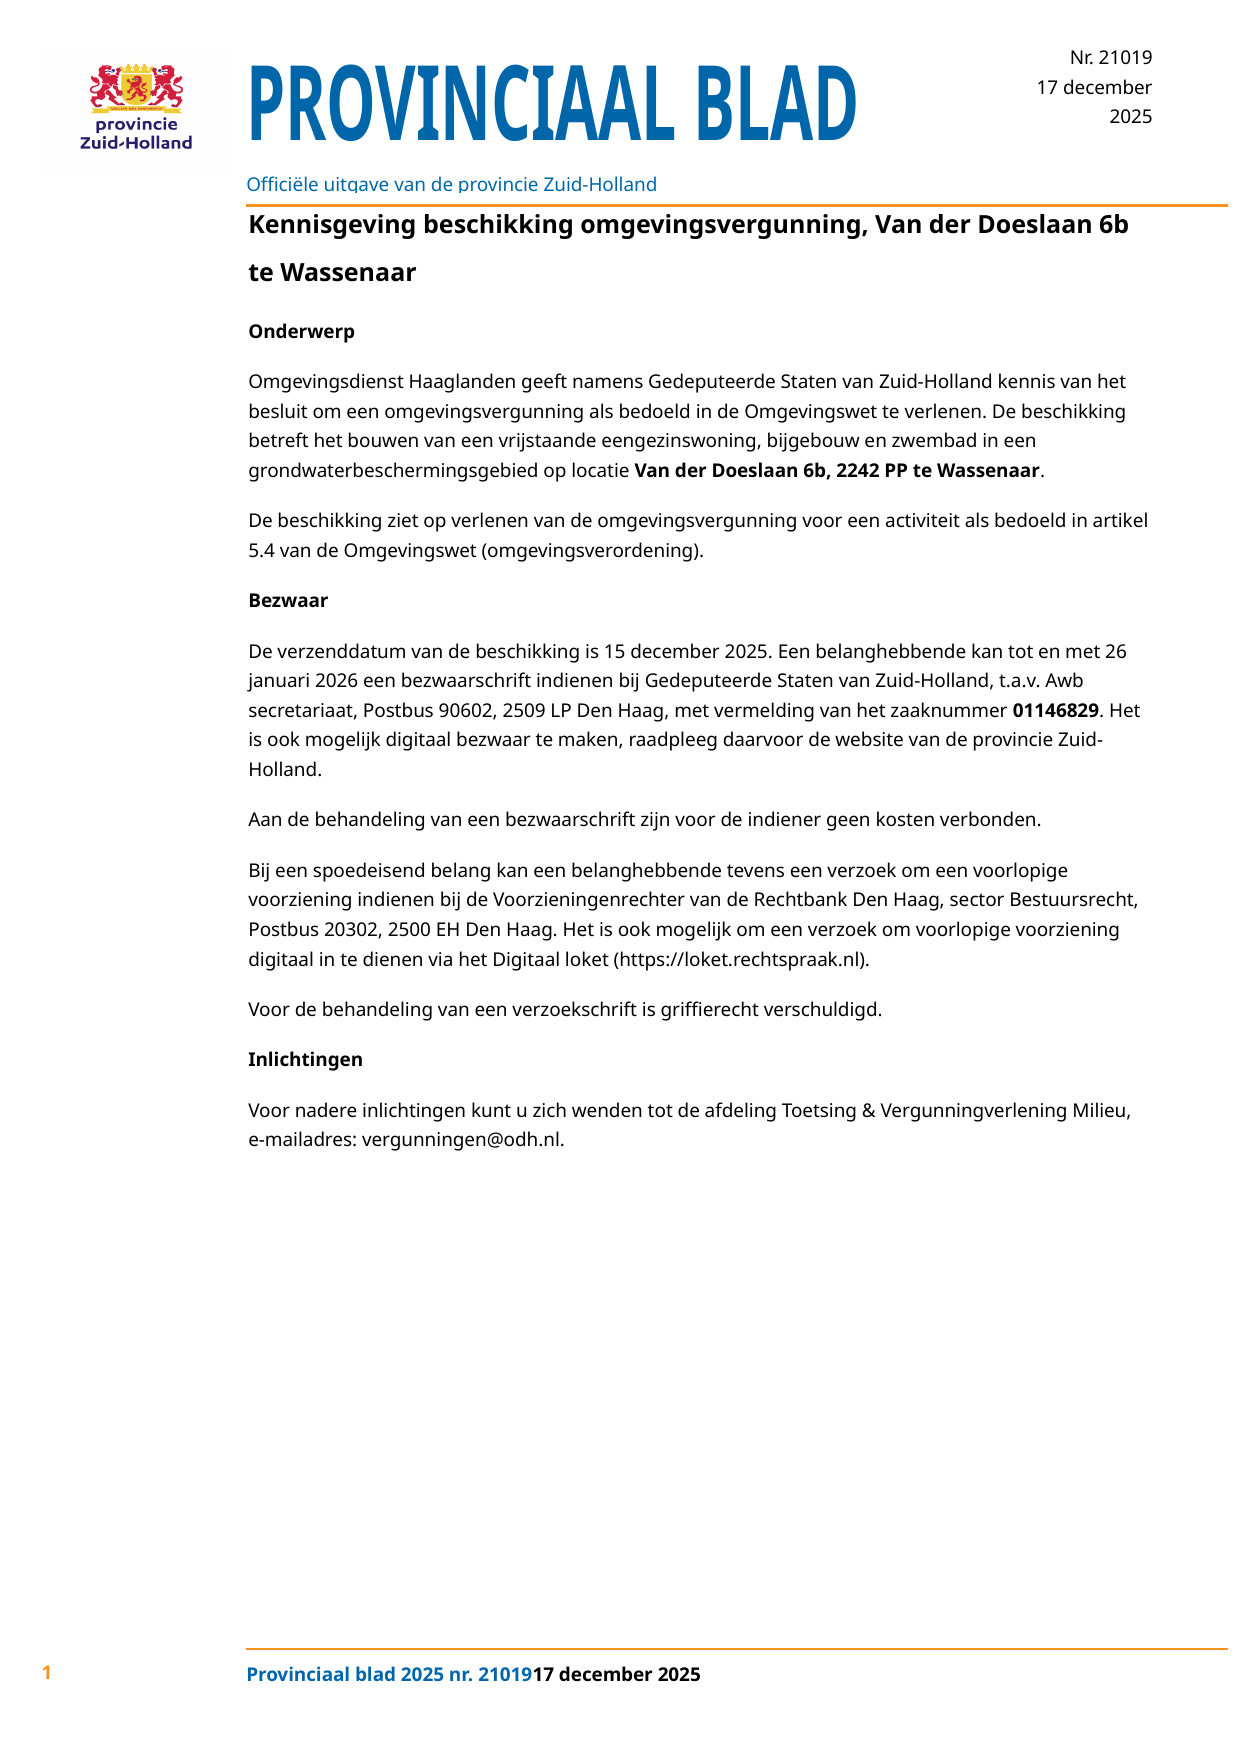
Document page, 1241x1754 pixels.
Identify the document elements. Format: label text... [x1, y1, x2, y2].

text Bezwaar [248, 587, 1152, 613]
picture [41, 47, 231, 172]
text Inlichtingen [248, 1047, 1152, 1072]
text Kennisgeving beschikking omgevingsvergunning, Van der Doeslaan 6b te Wassenaar [248, 207, 1152, 288]
text De verzenddatum van de beschikking is 15 december 2025. Een belanghebbende kan tot en met 26 januari 2026 een bezwaarschrift indienen bij Gedeputeerde Staten van Zuid-Holland, t.a.v. Awb secretariaat, Postbus 90602, 2509 LP Den Haag, met vermelding van het zaaknummer 01146829. Het is ook mogelijk digitaal bezwaar te maken, raadpleeg daarvoor de website van de provincie Zuid-Holland. [248, 638, 1152, 782]
text Voor de behandeling van een verzoekschrift is griffierecht verschuldigd. [248, 996, 1152, 1022]
text Omgevingsdienst Haaglanden geeft namens Gedeputeerde Staten van Zuid-Holland kennis van het besluit om een omgevingsvergunning als bedoeld in de Omgevingswet te verlenen. De beschikking betreft het bouwen van een vrijstaande eengezinswoning, bijgebouw en zwembad in een grondwaterbeschermingsgebied op locatie Van der Doeslaan 6b, 2242 PP te Wassenaar. [248, 368, 1152, 483]
text Voor nadere inlichtingen kunt u zich wenden tot de afdeling Toetsing & Vergunningverlening Milieu, e-mailadres: vergunningen@odh.nl. [248, 1097, 1152, 1152]
text De beschikking ziet op verlenen van de omgevingsvergunning voor een activiteit als bedoeld in artikel 5.4 van de Omgevingswet (omgevingsverordening). [248, 507, 1152, 563]
text Aan de behandeling van een bezwaarschrift zijn voor de indiener geen kosten verbonden. [248, 807, 1152, 832]
text Onderwerp [248, 318, 1152, 344]
text Bij een spoedeisend belang kan een belanghebbende tevens een verzoek om een voorlopige voorziening indienen bij de Voorzieningenrechter van de Rechtbank Den Haag, sector Bestuursrecht, Postbus 20302, 2500 EH Den Haag. Het is ook mogelijk om een verzoek om voorlopige voorziening digitaal in te dienen via het Digitaal loket (https://loket.rechtspraak.nl). [248, 857, 1152, 972]
